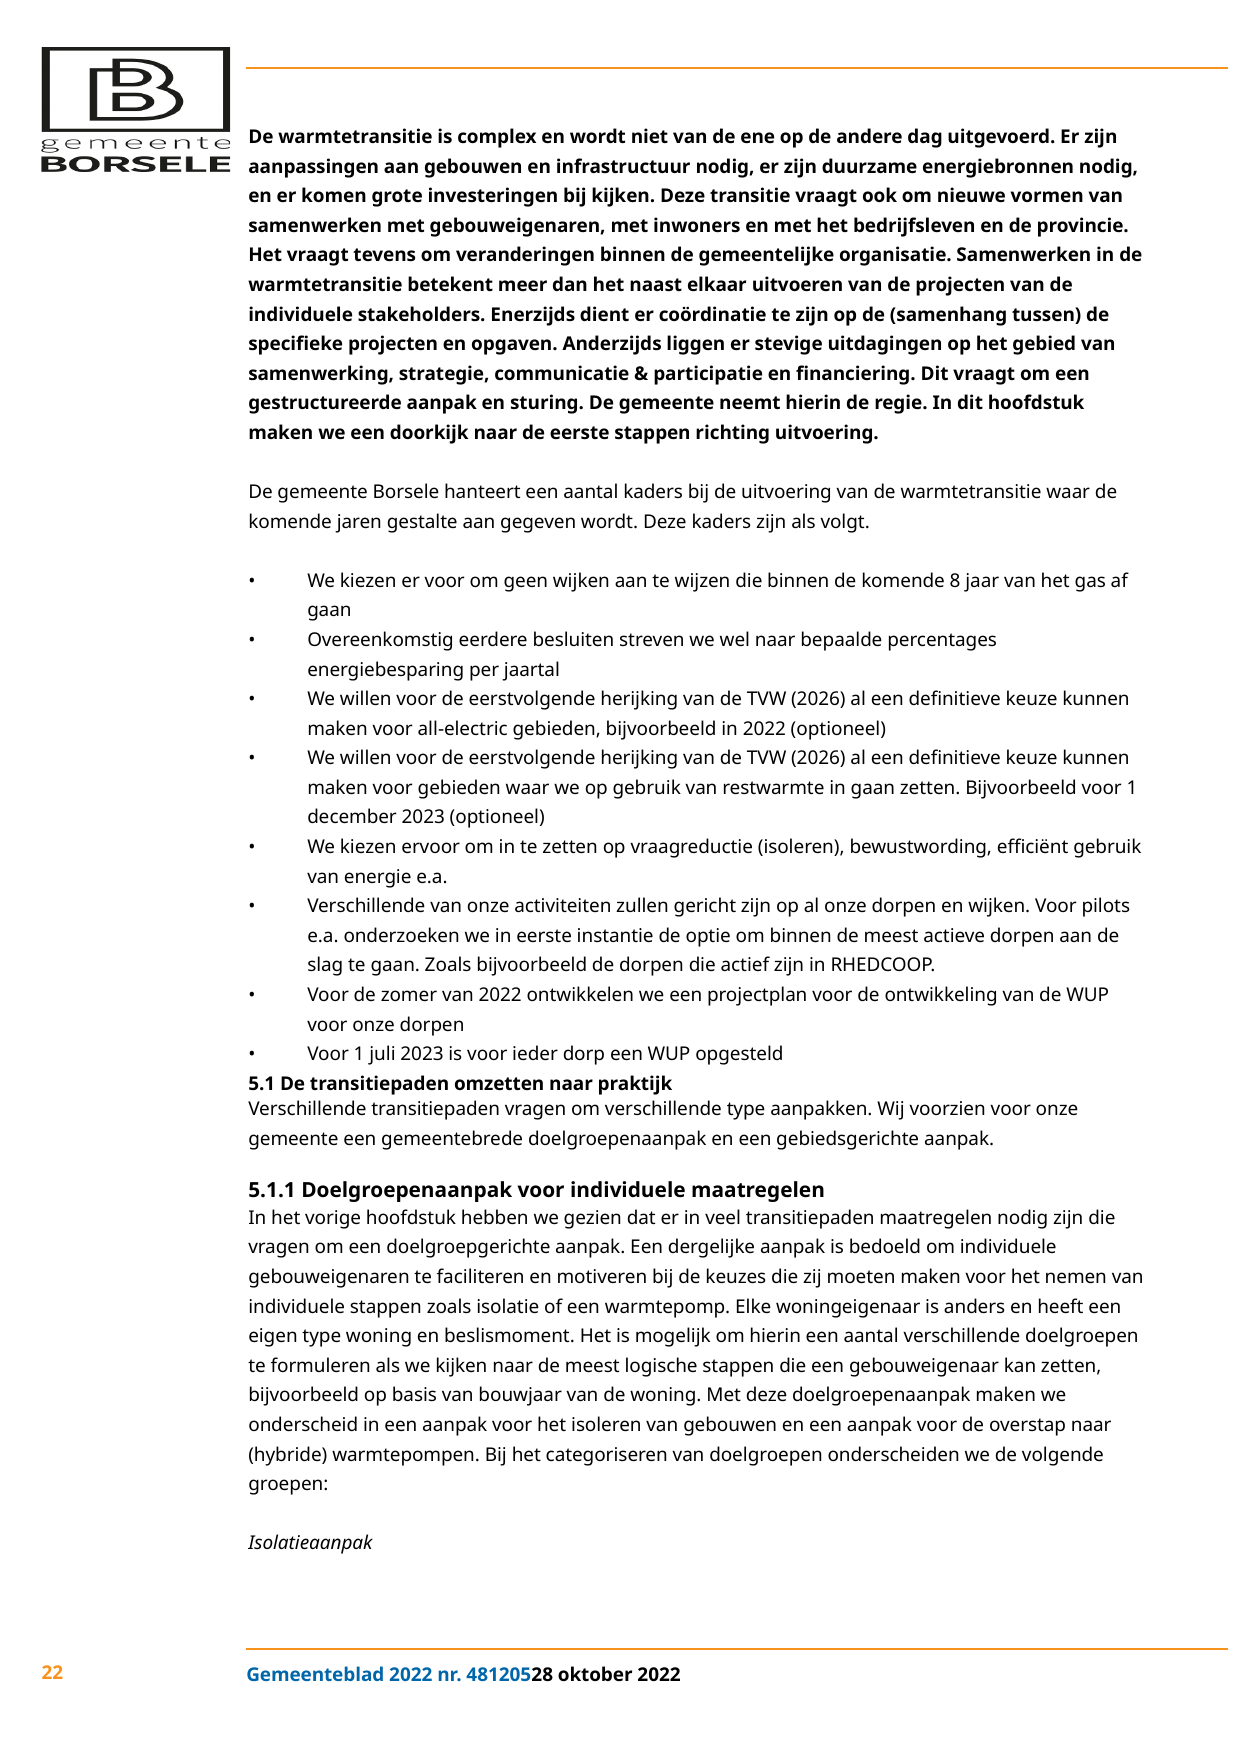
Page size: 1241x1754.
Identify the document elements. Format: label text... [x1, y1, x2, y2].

text De warmtetransitie is complex en wordt niet van de ene op de andere dag uitgevoerd. Er zijn aanpassingen aan gebouwen en infrastructuur nodig, er zijn duurzame energiebronnen nodig, en er komen grote investeringen bij kijken. Deze transitie vraagt ook om nieuwe vormen van samenwerken met gebouweigenaren, met inwoners en met het bedrijfsleven en de provincie. Het vraagt tevens om veranderingen binnen de gemeentelijke organisatie. Samenwerken in de warmtetransitie betekent meer dan het naast elkaar uitvoeren van de projecten van de individuele stakeholders. Enerzijds dient er coördinatie te zijn op de (samenhang tussen) de specifieke projecten en opgaven. Anderzijds liggen er stevige uitdagingen op het gebied van samenwerking, strategie, communicatie & participatie en financiering. Dit vraagt om een gestructureerde aanpak en sturing. De gemeente neemt hierin de regie. In dit hoofdstuk maken we een doorkijk naar de eerste stappen richting uitvoering. [248, 123, 1152, 445]
list Overeenkomstig eerdere besluiten streven we wel naar bepaalde percentages energiebesparing per jaartal [248, 626, 1152, 681]
text De gemeente Borsele hanteert een aantal kaders bij de uitvoering van de warmtetransitie waar de komende jaren gestalte aan gegeven wordt. Deze kaders zijn als volgt. [248, 478, 1152, 533]
text 5.1.1 Doelgroepenaanpak voor individuele maatregelen [248, 1176, 1152, 1204]
list Verschillende van onze activiteiten zullen gericht zijn op al onze dorpen en wijken. Voor pilots e.a. onderzoeken we in eerste instantie de optie om binnen de meest actieve dorpen aan de slag te gaan. Zoals bijvoorbeeld de dorpen die actief zijn in RHEDCOOP. [248, 892, 1152, 977]
list We willen voor de eerstvolgende herijking van de TVW (2026) al een definitieve keuze kunnen maken voor gebieden waar we op gebruik van restwarmte in gaan zetten. Bijvoorbeeld voor 1 december 2023 (optioneel) [248, 744, 1152, 829]
list We kiezen er voor om geen wijken aan te wijzen die binnen de komende 8 jaar van het gas af gaan [248, 567, 1152, 622]
list We willen voor de eerstvolgende herijking van de TVW (2026) al een definitieve keuze kunnen maken voor all-electric gebieden, bijvoorbeeld in 2022 (optioneel) [248, 685, 1152, 741]
text In het vorige hoofdstuk hebben we gezien dat er in veel transitiepaden maatregelen nodig zijn die vragen om een doelgroepgerichte aanpak. Een dergelijke aanpak is bedoeld om individuele gebouweigenaren te faciliteren en motiveren bij de keuzes die zij moeten maken voor het nemen van individuele stappen zoals isolatie of een warmtepomp. Elke woningeigenaar is anders en heeft een eigen type woning en beslismoment. Het is mogelijk om hierin een aantal verschillende doelgroepen te formuleren als we kijken naar de meest logische stappen die een gebouweigenaar kan zetten, bijvoorbeeld op basis van bouwjaar van de woning. Met deze doelgroepenaanpak maken we onderscheid in een aanpak voor het isoleren van gebouwen en een aanpak voor de overstap naar (hybride) warmtepompen. Bij het categoriseren van doelgroepen onderscheiden we de volgende groepen: [248, 1204, 1152, 1496]
list Voor 1 juli 2023 is voor ieder dorp een WUP opgesteld [248, 1040, 1152, 1066]
picture [41, 47, 231, 172]
list Voor de zomer van 2022 ontwikkelen we een projectplan voor de ontwikkeling van de WUP voor onze dorpen [248, 981, 1152, 1036]
text 5.1 De transitiepaden omzetten naar praktijk [248, 1070, 1152, 1096]
text Verschillende transitiepaden vragen om verschillende type aanpakken. Wij voorzien voor onze gemeente een gemeentebrede doelgroepenaanpak en een gebiedsgerichte aanpak. [248, 1096, 1152, 1151]
text Isolatieaanpak [248, 1529, 1152, 1555]
list We kiezen ervoor om in te zetten op vraagreductie (isoleren), bewustwording, efficiënt gebruik van energie e.a. [248, 833, 1152, 888]
